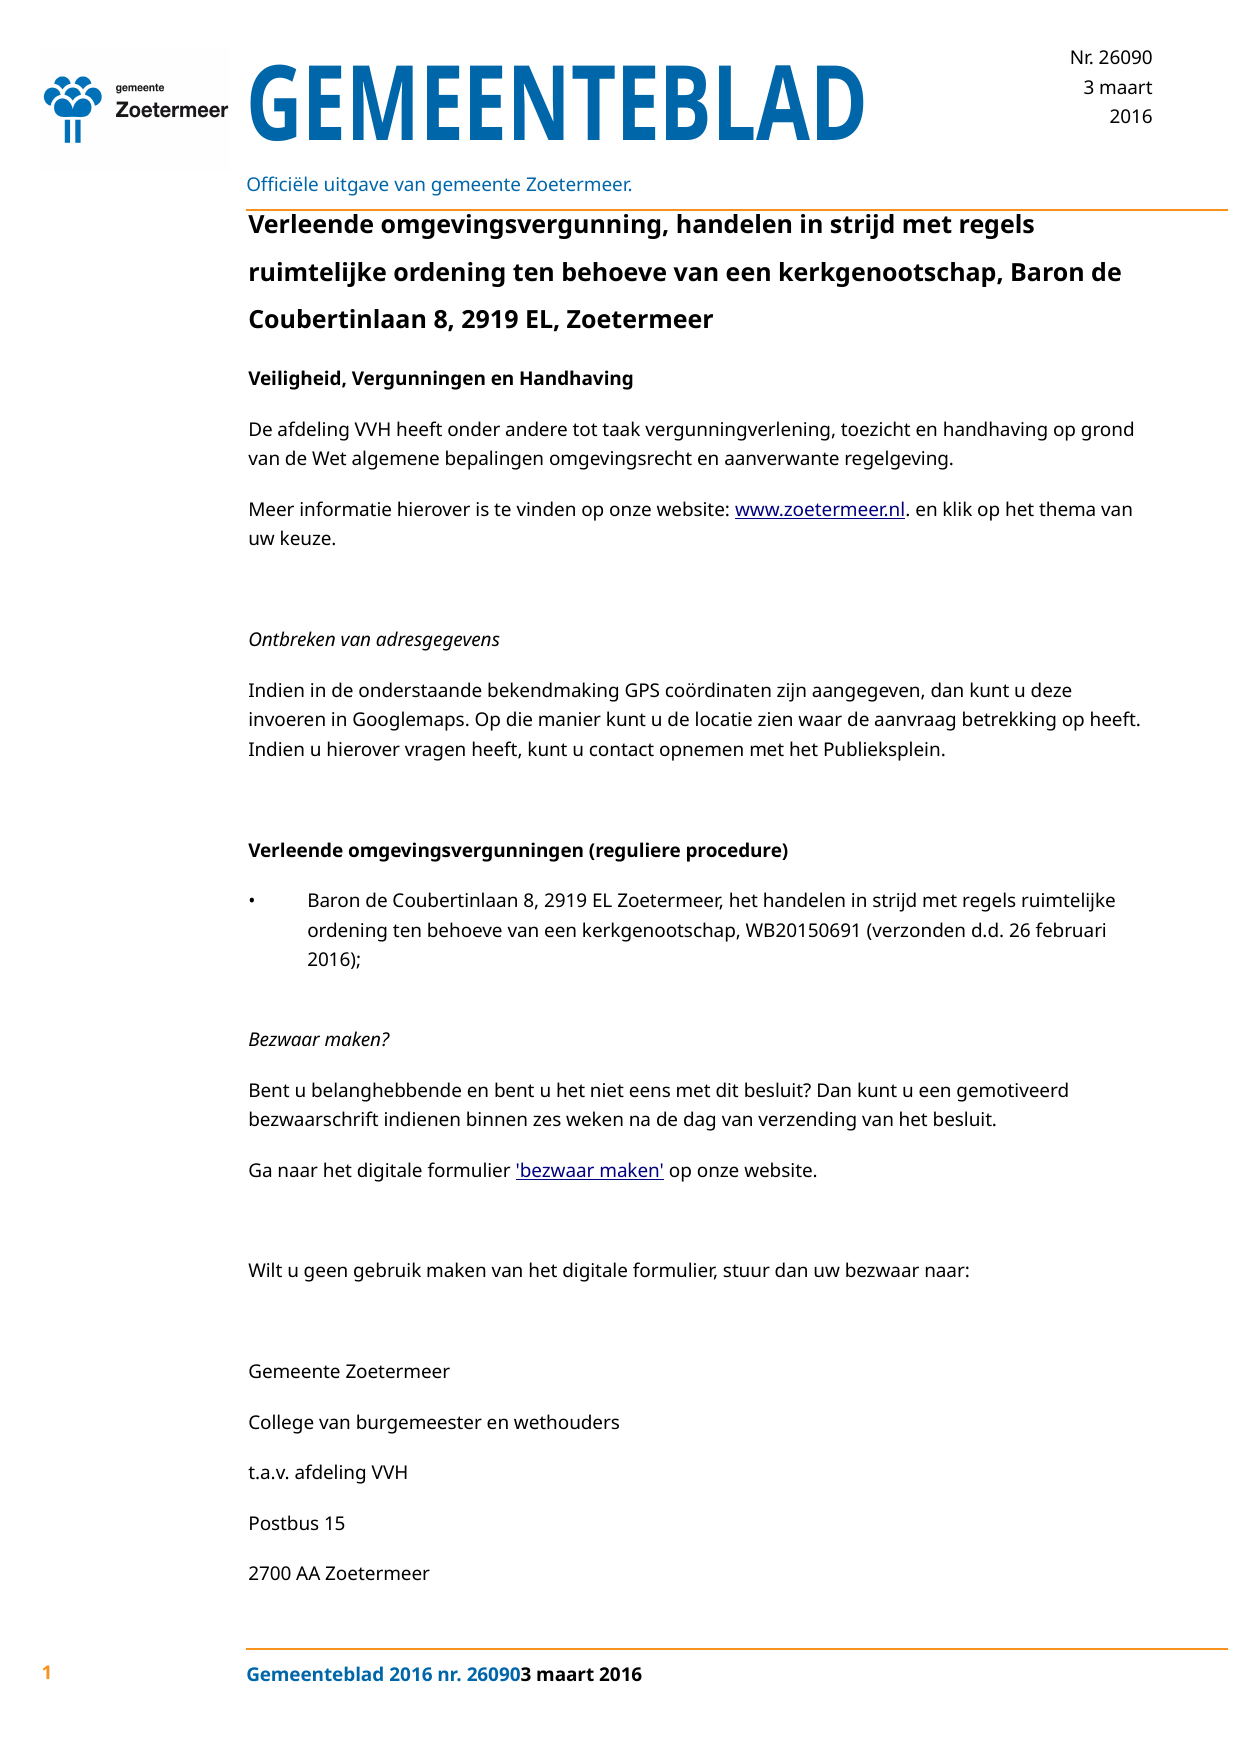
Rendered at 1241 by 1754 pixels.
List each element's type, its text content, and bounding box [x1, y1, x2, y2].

list Baron de Coubertinlaan 8, 2919 EL Zoetermeer, het handelen in strijd met regels ruimtelijke ordening ten behoeve van een kerkgenootschap, WB20150691 (verzonden d.d. 26 februari 2016); [248, 887, 1152, 972]
text Wilt u geen gebruik maken van het digitale formulier, stuur dan uw bezwaar naar: [248, 1258, 1152, 1283]
text Verleende omgevingsvergunningen (reguliere procedure) [248, 837, 1152, 862]
text Gemeente Zoetermeer [248, 1358, 1152, 1384]
picture [41, 47, 231, 172]
text College van burgemeester en wethouders [248, 1409, 1152, 1434]
text De afdeling VVH heeft onder andere tot taak vergunningverlening, toezicht en handhaving op grond van de Wet algemene bepalingen omgevingsrecht en aanverwante regelgeving. [248, 416, 1152, 471]
text Bent u belanghebbende en bent u het niet eens met dit besluit? Dan kunt u een gemotiveerd bezwaarschrift indienen binnen zes weken na de dag van verzending van het besluit. [248, 1077, 1152, 1132]
text Ga naar het digitale formulier 'bezwaar maken' op onze website. [248, 1157, 1152, 1182]
text Ontbreken van adresgegevens [248, 626, 1152, 652]
text Verleende omgevingsvergunning, handelen in strijd met regels ruimtelijke ordening ten behoeve van een kerkgenootschap, Baron de Coubertinlaan 8, 2919 EL, Zoetermeer [248, 211, 1152, 336]
text Meer informatie hierover is te vinden op onze website: www.zoetermeer.nl. en klik op het thema van uw keuze. [248, 496, 1152, 551]
text 2700 AA Zoetermeer [248, 1560, 1152, 1586]
text Bezwaar maken? [248, 1026, 1152, 1052]
text Postbus 15 [248, 1510, 1152, 1535]
text Veiligheid, Vergunningen en Handhaving [248, 366, 1152, 391]
text Indien in de onderstaande bekendmaking GPS coördinaten zijn aangegeven, dan kunt u deze invoeren in Googlemaps. Op die manier kunt u de locatie zien waar de aanvraag betrekking op heeft. Indien u hierover vragen heeft, kunt u contact opnemen met het Publieksplein. [248, 677, 1152, 762]
text t.a.v. afdeling VVH [248, 1459, 1152, 1485]
